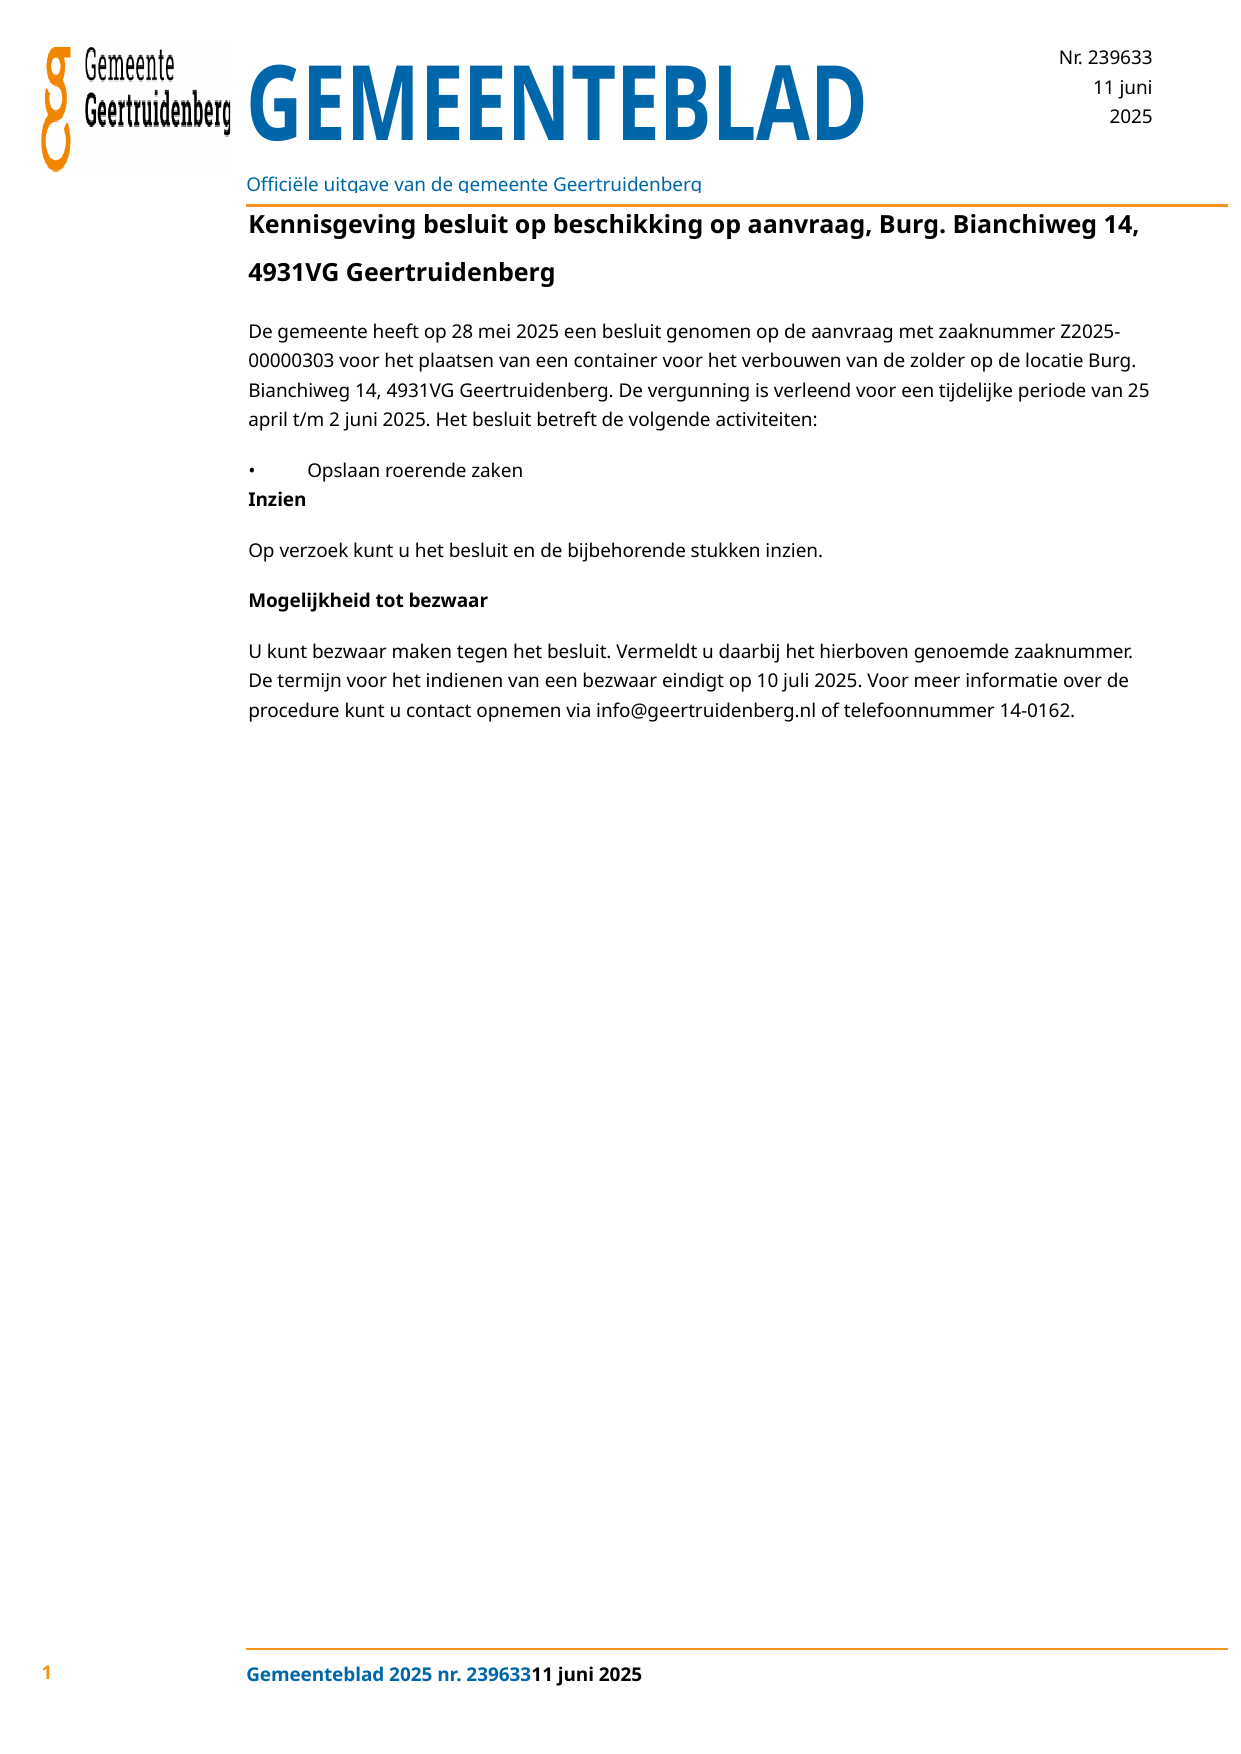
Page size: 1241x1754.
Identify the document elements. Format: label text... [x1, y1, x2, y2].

text De gemeente heeft op 28 mei 2025 een besluit genomen op de aanvraag met zaaknummer Z2025-00000303 voor het plaatsen van een container voor het verbouwen van de zolder op de locatie Burg. Bianchiweg 14, 4931VG Geertruidenberg. De vergunning is verleend voor een tijdelijke periode van 25 april t/m 2 juni 2025. Het besluit betreft de volgende activiteiten: [248, 318, 1152, 432]
picture [41, 47, 231, 172]
text Op verzoek kunt u het besluit en de bijbehorende stukken inzien. [248, 537, 1152, 563]
text Mogelijkheid tot bezwaar [248, 587, 1152, 613]
text Inzien [248, 487, 1152, 512]
text Kennisgeving besluit op beschikking op aanvraag, Burg. Bianchiweg 14, 4931VG Geertruidenberg [248, 207, 1152, 288]
text U kunt bezwaar maken tegen het besluit. Vermeldt u daarbij het hierboven genoemde zaaknummer. De termijn voor het indienen van een bezwaar eindigt op 10 juli 2025. Voor meer informatie over de procedure kunt u contact opnemen via info@geertruidenberg.nl of telefoonnummer 14-0162. [248, 638, 1152, 723]
list Opslaan roerende zaken [248, 457, 1152, 483]
